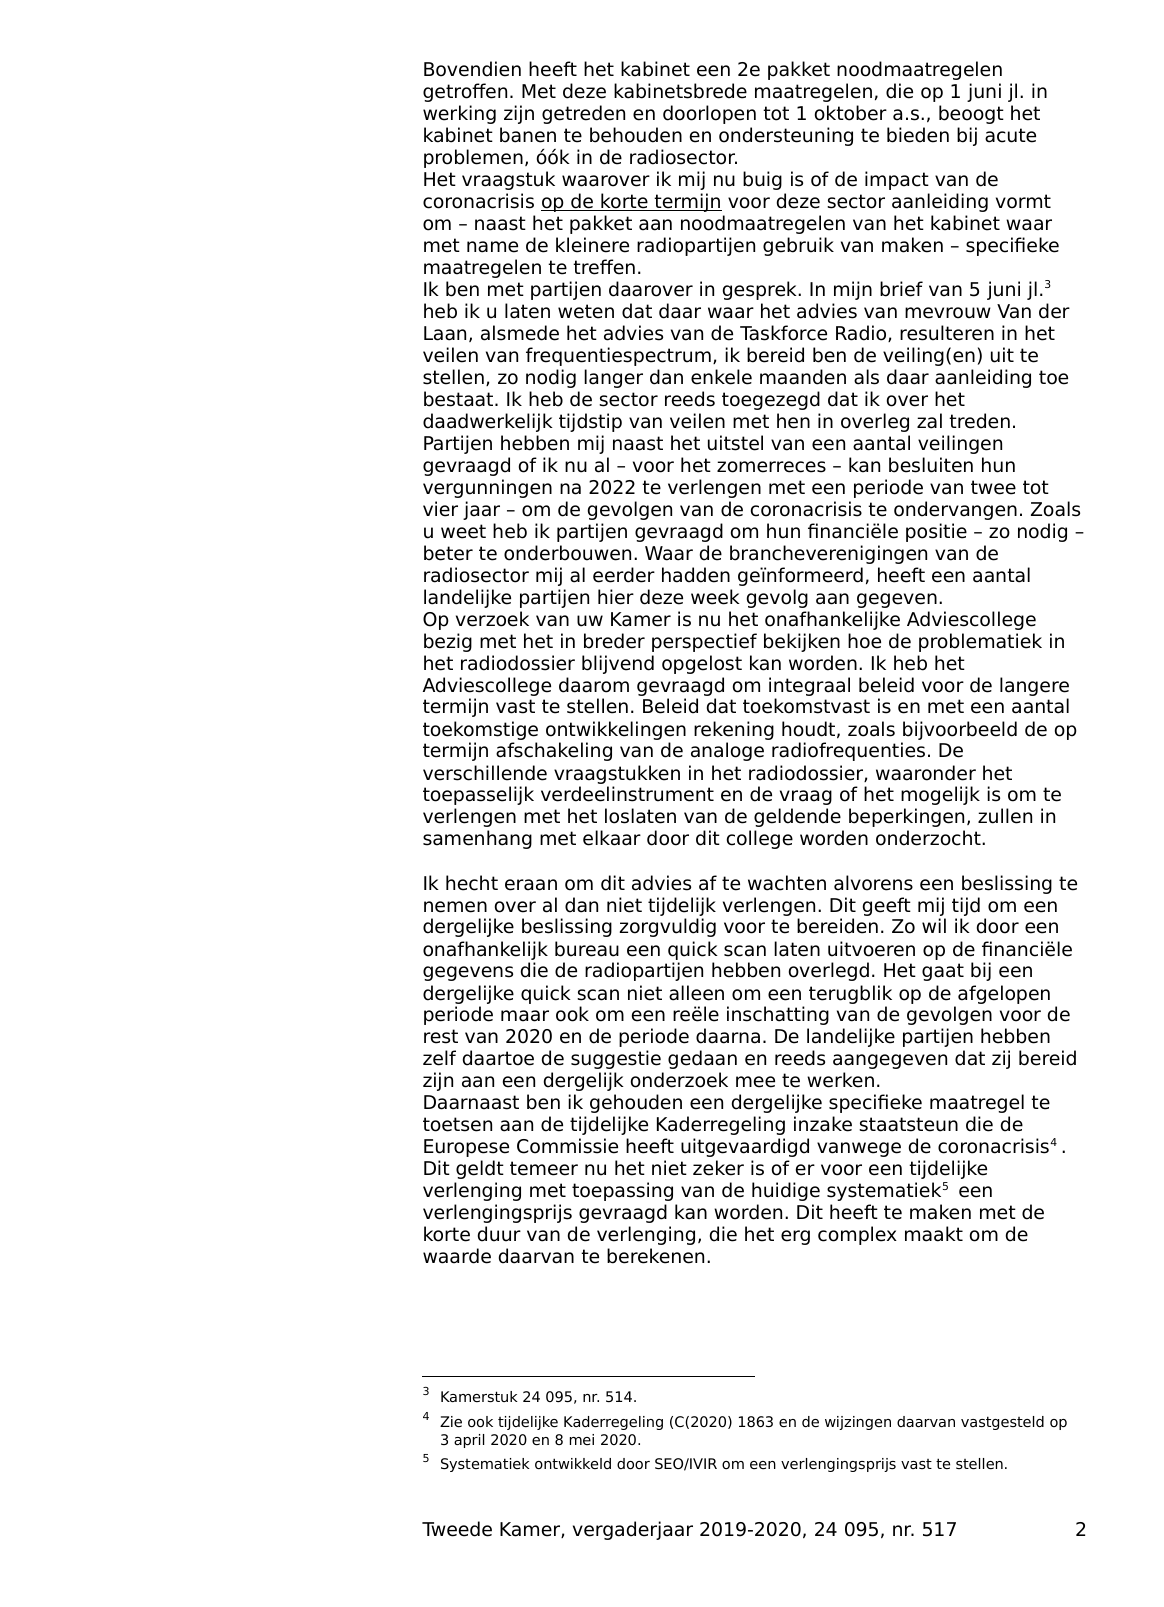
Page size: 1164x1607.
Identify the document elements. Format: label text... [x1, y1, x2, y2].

text Zie ook tijdelijke Kaderregeling (C(2020) 1863 en de wijzingen daarvan vastgesteld op 3 april 2020 en 8 mei 2020. [422, 1410, 1087, 1449]
text Het vraagstuk waarover ik mij nu buig is of de impact van de coronacrisis op de korte termijn voor deze sector aanleiding vormt om – naast het pakket aan noodmaatregelen van het kabinet waar met name de kleinere radiopartijen gebruik van maken – specifieke maatregelen te treffen. [422, 169, 1087, 279]
text Partijen hebben mij naast het uitstel van een aantal veilingen gevraagd of ik nu al – voor het zomerreces – kan besluiten hun vergunningen na 2022 te verlengen met een periode van twee tot vier jaar – om de gevolgen van de coronacrisis te ondervangen. Zoals u weet heb ik partijen gevraagd om hun financiële positie – zo nodig – beter te onderbouwen. Waar de brancheverenigingen van de radiosector mij al eerder hadden geïnformeerd, heeft een aantal landelijke partijen hier deze week gevolg aan gegeven. [422, 433, 1087, 608]
text Systematiek ontwikkeld door SEO/IVIR om een verlengingsprijs vast te stellen. [422, 1452, 1087, 1474]
text Op verzoek van uw Kamer is nu het onafhankelijke Adviescollege bezig met het in breder perspectief bekijken hoe de problematiek in het radiodossier blijvend opgelost kan worden. Ik heb het Adviescollege daarom gevraagd om integraal beleid voor de langere termijn vast te stellen. Beleid dat toekomstvast is en met een aantal toekomstige ontwikkelingen rekening houdt, zoals bijvoorbeeld de op termijn afschakeling van de analoge radiofrequenties. De verschillende vraagstukken in het radiodossier, waaronder het toepasselijk verdeelinstrument en de vraag of het mogelijk is om te verlengen met het loslaten van de geldende beperkingen, zullen in samenhang met elkaar door dit college worden onderzocht. [422, 608, 1087, 850]
text Ik hecht eraan om dit advies af te wachten alvorens een beslissing te nemen over al dan niet tijdelijk verlengen. Dit geeft mij tijd om een dergelijke beslissing zorgvuldig voor te bereiden. Zo wil ik door een onafhankelijk bureau een quick scan laten uitvoeren op de financiële gegevens die de radiopartijen hebben overlegd. Het gaat bij een dergelijke quick scan niet alleen om een terugblik op de afgelopen periode maar ook om een reële inschatting van de gevolgen voor de rest van 2020 en de periode daarna. De landelijke partijen hebben zelf daartoe de suggestie gedaan en reeds aangegeven dat zij bereid zijn aan een dergelijk onderzoek mee te werken. [422, 872, 1087, 1092]
text Kamerstuk 24 095, nr. 514. [422, 1385, 1087, 1407]
text Ik ben met partijen daarover in gesprek. In mijn brief van 5 juni jl. heb ik u laten weten dat daar waar het advies van mevrouw Van der Laan, alsmede het advies van de Taskforce Radio, resulteren in het veilen van frequentiespectrum, ik bereid ben de veiling(en) uit te stellen, zo nodig langer dan enkele maanden als daar aanleiding toe bestaat. Ik heb de sector reeds toegezegd dat ik over het daadwerkelijk tijdstip van veilen met hen in overleg zal treden. [422, 279, 1087, 433]
text Daarnaast ben ik gehouden een dergelijke specifieke maatregel te toetsen aan de tijdelijke Kaderregeling inzake staatsteun die de Europese Commissie heeft uitgevaardigd vanwege de coronacrisis. Dit geldt temeer nu het niet zeker is of er voor een tijdelijke verlenging met toepassing van de huidige systematiek een verlengingsprijs gevraagd kan worden. Dit heeft te maken met de korte duur van de verlenging, die het erg complex maakt om de waarde daarvan te berekenen. [422, 1092, 1087, 1268]
text Bovendien heeft het kabinet een 2e pakket noodmaatregelen getroffen. Met deze kabinetsbrede maatregelen, die op 1 juni jl. in werking zijn getreden en doorlopen tot 1 oktober a.s., beoogt het kabinet banen te behouden en ondersteuning te bieden bij acute problemen, óók in de radiosector. [422, 59, 1087, 169]
